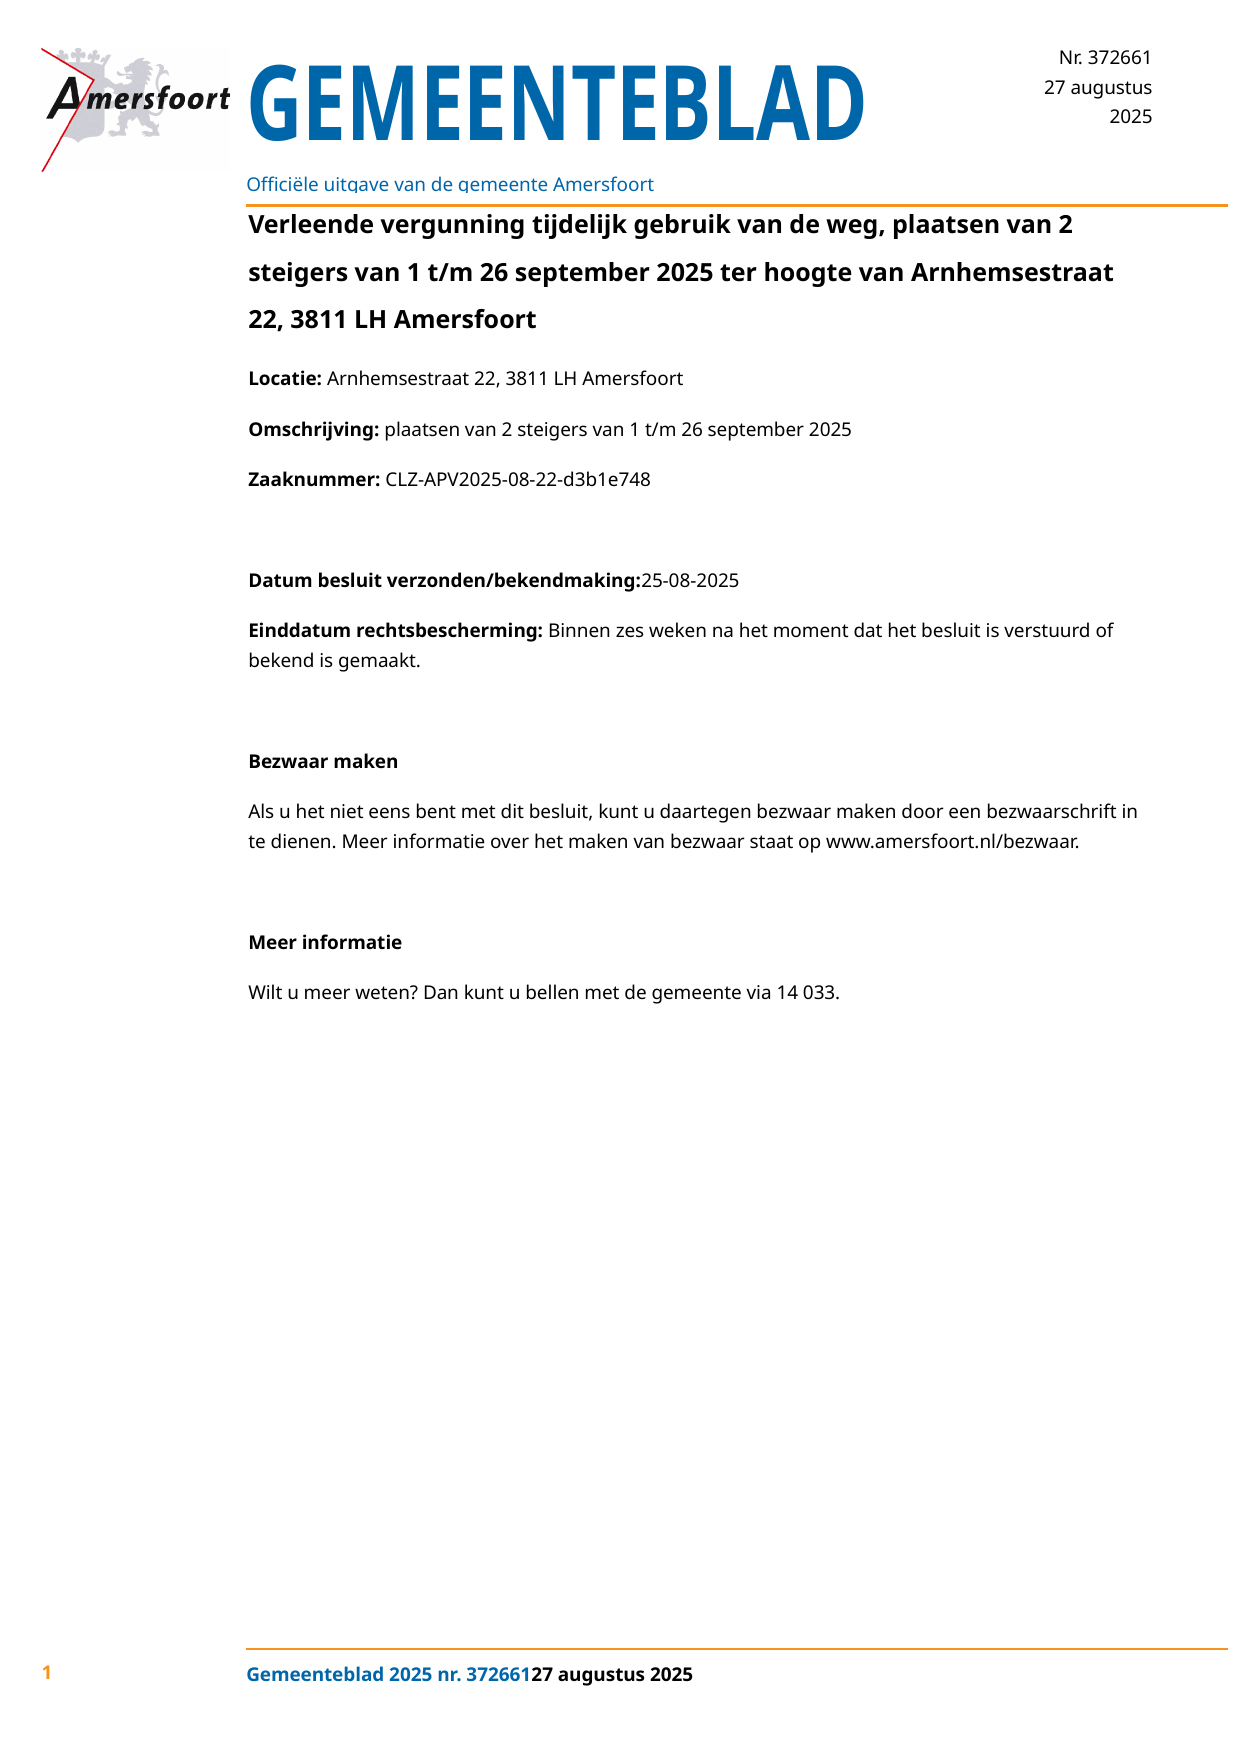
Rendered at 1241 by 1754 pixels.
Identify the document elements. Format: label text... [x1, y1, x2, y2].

text Meer informatie [248, 929, 1152, 954]
text Locatie: Arnhemsestraat 22, 3811 LH Amersfoort [248, 366, 1152, 391]
text Zaaknummer: CLZ-APV2025-08-22-d3b1e748 [248, 466, 1152, 492]
text Omschrijving: plaatsen van 2 steigers van 1 t/m 26 september 2025 [248, 416, 1152, 442]
text Datum besluit verzonden/bekendmaking:25-08-2025 [248, 567, 1152, 593]
text Wilt u meer weten? Dan kunt u bellen met de gemeente via 14 033. [248, 979, 1152, 1005]
text Einddatum rechtsbescherming: Binnen zes weken na het moment dat het besluit is verstuurd of bekend is gemaakt. [248, 618, 1152, 673]
text Bezwaar maken [248, 748, 1152, 774]
picture [41, 47, 231, 172]
text Als u het niet eens bent met dit besluit, kunt u daartegen bezwaar maken door een bezwaarschrift in te dienen. Meer informatie over het maken van bezwaar staat op www.amersfoort.nl/bezwaar. [248, 798, 1152, 854]
text Verleende vergunning tijdelijk gebruik van de weg, plaatsen van 2 steigers van 1 t/m 26 september 2025 ter hoogte van Arnhemsestraat 22, 3811 LH Amersfoort [248, 207, 1152, 336]
